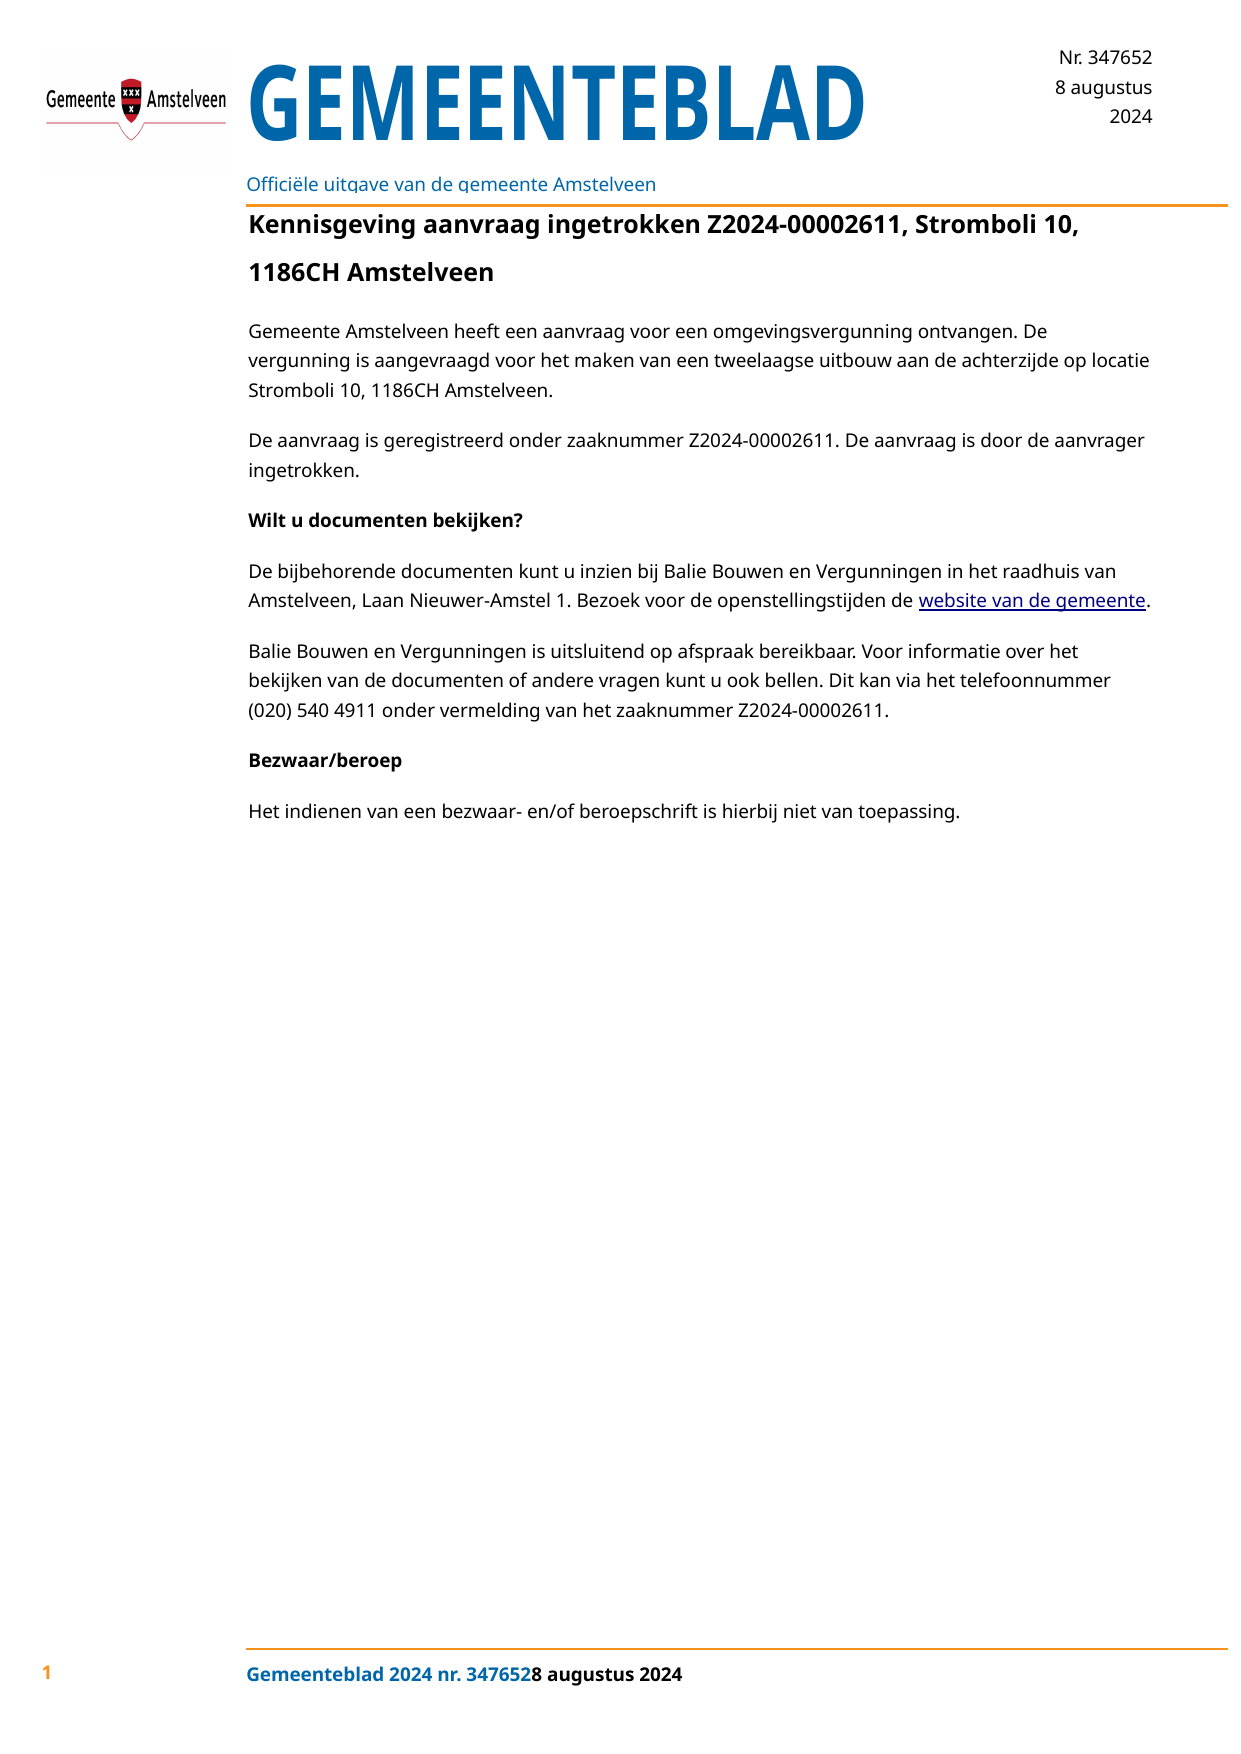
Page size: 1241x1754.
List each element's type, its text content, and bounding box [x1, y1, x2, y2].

text Kennisgeving aanvraag ingetrokken Z2024-00002611, Stromboli 10, 1186CH Amstelveen [248, 207, 1152, 288]
text Bezwaar/beroep [248, 747, 1152, 773]
picture [41, 47, 231, 172]
text De aanvraag is geregistreerd onder zaaknummer Z2024-00002611. De aanvraag is door de aanvrager ingetrokken. [248, 427, 1152, 483]
text Het indienen van een bezwaar- en/of beroepschrift is hierbij niet van toepassing. [248, 798, 1152, 824]
text Balie Bouwen en Vergunningen is uitsluitend op afspraak bereikbaar. Voor informatie over het bekijken van de documenten of andere vragen kunt u ook bellen. Dit kan via het telefoonnummer (020) 540 4911 onder vermelding van het zaaknummer Z2024-00002611. [248, 638, 1152, 723]
text De bijbehorende documenten kunt u inzien bij Balie Bouwen en Vergunningen in het raadhuis van Amstelveen, Laan Nieuwer-Amstel 1. Bezoek voor de openstellingstijden de website van de gemeente. [248, 558, 1152, 613]
text Wilt u documenten bekijken? [248, 507, 1152, 533]
text Gemeente Amstelveen heeft een aanvraag voor een omgevingsvergunning ontvangen. De vergunning is aangevraagd voor het maken van een tweelaagse uitbouw aan de achterzijde op locatie Stromboli 10, 1186CH Amstelveen. [248, 318, 1152, 403]
